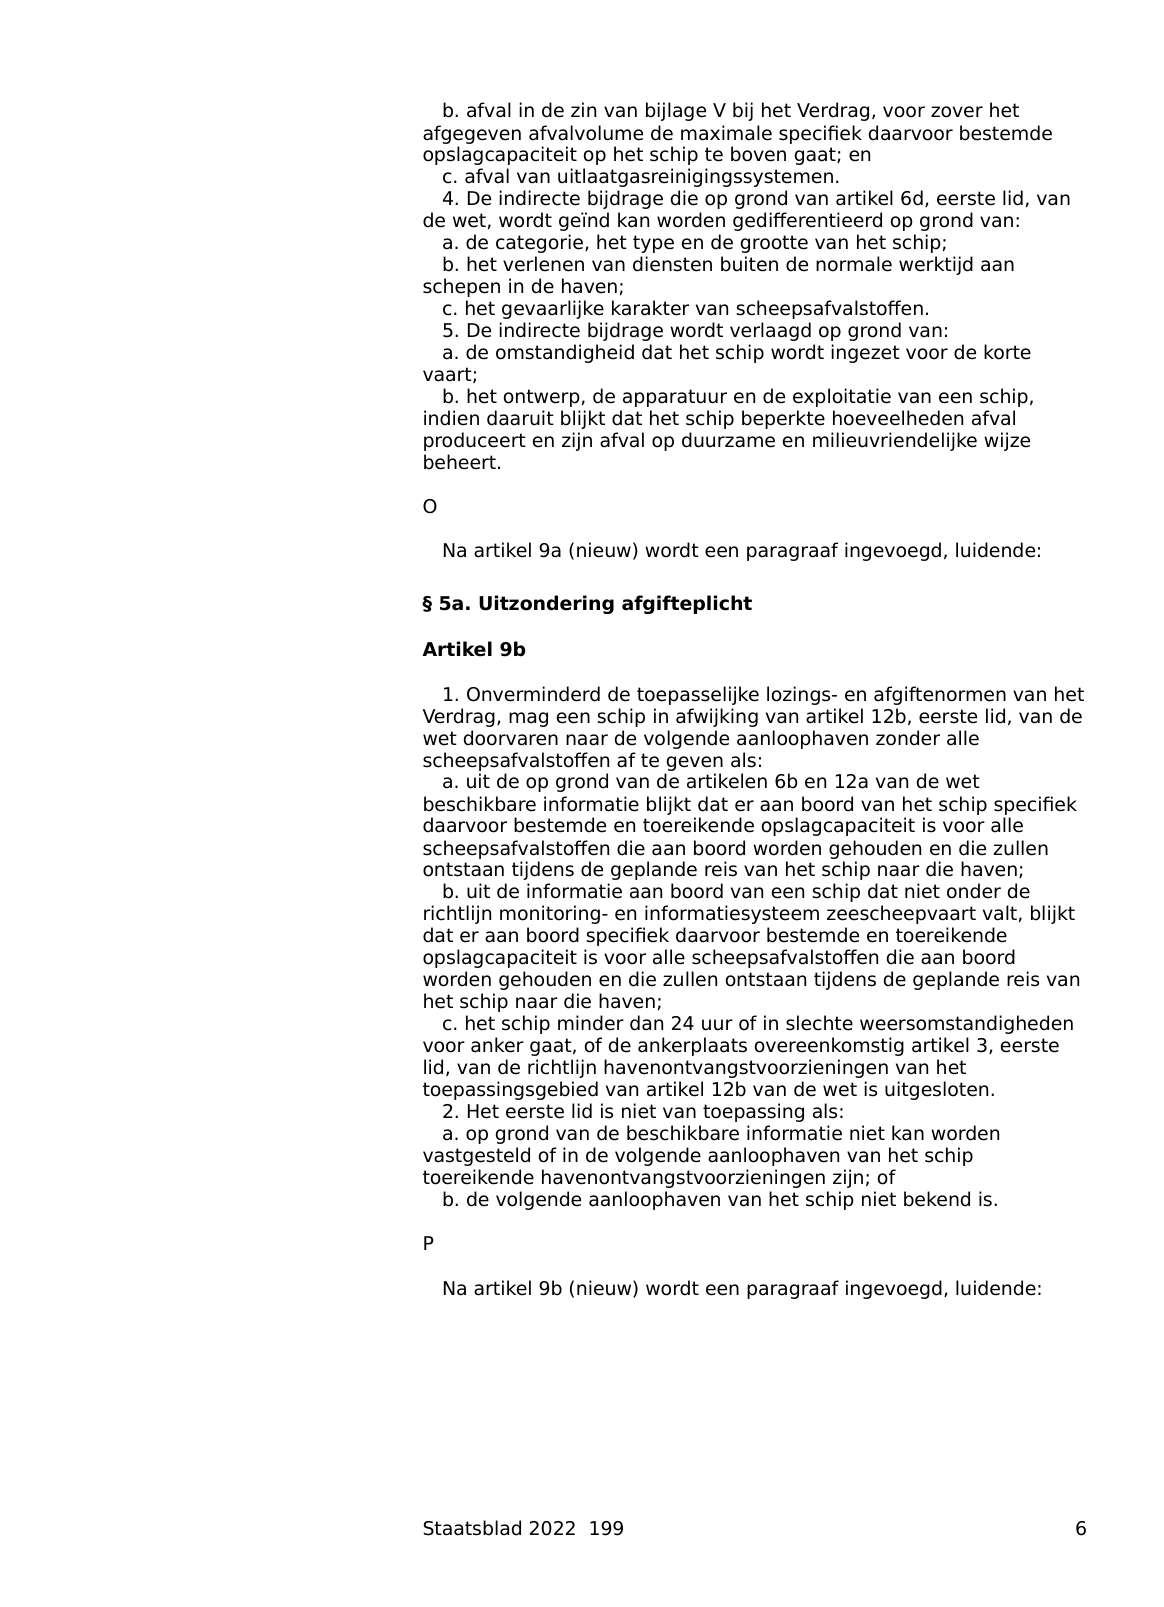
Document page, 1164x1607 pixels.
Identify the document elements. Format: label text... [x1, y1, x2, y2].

text a. de omstandigheid dat het schip wordt ingezet voor de korte vaart; [422, 342, 1087, 386]
text b. het verlenen van diensten buiten de normale werktijd aan schepen in de haven; [422, 254, 1087, 298]
text c. afval van uitlaatgasreinigingssystemen. [422, 166, 1087, 188]
text P [422, 1233, 1087, 1255]
text 1. Onverminderd de toepasselijke lozings- en afgiftenormen van het Verdrag, mag een schip in afwijking van artikel 12b, eerste lid, van de wet doorvaren naar de volgende aanloophaven zonder alle scheepsafvalstoffen af te geven als: [422, 683, 1087, 771]
text a. op grond van de beschikbare informatie niet kan worden vastgesteld of in de volgende aanloophaven van het schip toereikende havenontvangstvoorzieningen zijn; of [422, 1123, 1087, 1189]
text b. het ontwerp, de apparatuur en de exploitatie van een schip, indien daaruit blijkt dat het schip beperkte hoeveelheden afval produceert en zijn afval op duurzame en milieuvriendelijke wijze beheert. [422, 386, 1087, 474]
text 5. De indirecte bijdrage wordt verlaagd op grond van: [422, 320, 1087, 342]
text c. het schip minder dan 24 uur of in slechte weersomstandigheden voor anker gaat, of de ankerplaats overeenkomstig artikel 3, eerste lid, van de richtlijn havenontvangstvoorzieningen van het toepassingsgebied van artikel 12b van de wet is uitgesloten. [422, 1013, 1087, 1101]
text a. de categorie, het type en de grootte van het schip; [422, 232, 1087, 254]
text c. het gevaarlijke karakter van scheepsafvalstoffen. [422, 298, 1087, 320]
subtitle Artikel 9b [422, 639, 1087, 661]
text b. uit de informatie aan boord van een schip dat niet onder de richtlijn monitoring- en informatiesysteem zeescheepvaart valt, blijkt dat er aan boord specifiek daarvoor bestemde en toereikende opslagcapaciteit is voor alle scheepsafvalstoffen die aan boord worden gehouden en die zullen ontstaan tijdens de geplande reis van het schip naar die haven; [422, 881, 1087, 1013]
text Na artikel 9b (nieuw) wordt een paragraaf ingevoegd, luidende: [422, 1277, 1087, 1299]
text Na artikel 9a (nieuw) wordt een paragraaf ingevoegd, luidende: [422, 540, 1087, 562]
text b. afval in de zin van bijlage V bij het Verdrag, voor zover het afgegeven afvalvolume de maximale specifiek daarvoor bestemde opslagcapaciteit op het schip te boven gaat; en [422, 100, 1087, 166]
text 4. De indirecte bijdrage die op grond van artikel 6d, eerste lid, van de wet, wordt geïnd kan worden gedifferentieerd op grond van: [422, 188, 1087, 232]
text b. de volgende aanloophaven van het schip niet bekend is. [422, 1189, 1087, 1211]
text a. uit de op grond van de artikelen 6b en 12a van de wet beschikbare informatie blijkt dat er aan boord van het schip specifiek daarvoor bestemde en toereikende opslagcapaciteit is voor alle scheepsafvalstoffen die aan boord worden gehouden en die zullen ontstaan tijdens de geplande reis van het schip naar die haven; [422, 771, 1087, 881]
subtitle § 5a. Uitzondering afgifteplicht [422, 592, 1087, 614]
text 2. Het eerste lid is niet van toepassing als: [422, 1101, 1087, 1123]
text O [422, 496, 1087, 518]
